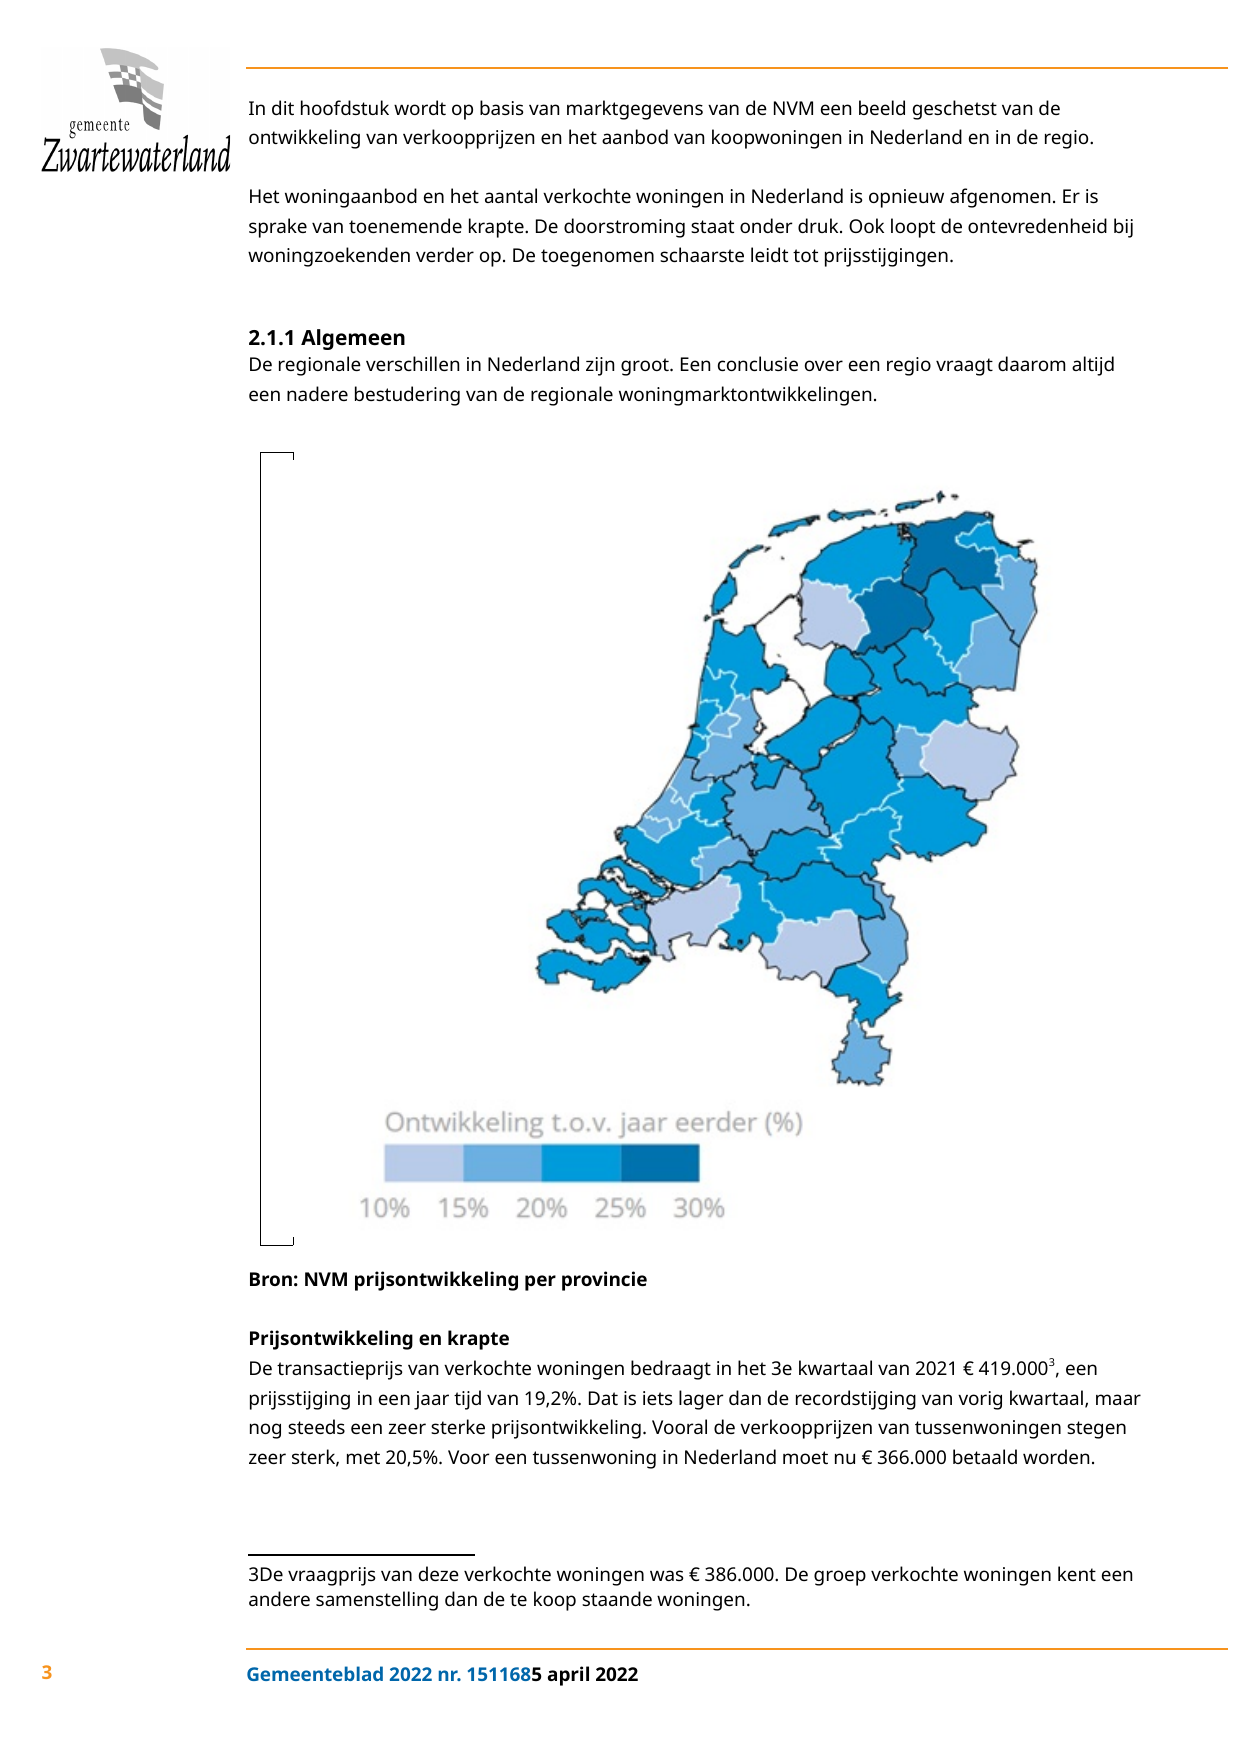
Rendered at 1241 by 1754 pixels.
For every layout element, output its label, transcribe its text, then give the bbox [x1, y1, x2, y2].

text De vraagprijs van deze verkochte woningen was € 386.000. De groep verkochte woningen kent een andere samenstelling dan de te koop staande woningen. [248, 1561, 1152, 1612]
text 2.1.1 Algemeen [248, 323, 1152, 351]
picture [268, 460, 1155, 1237]
text Bron: NVM prijsontwikkeling per provincie [248, 1266, 1152, 1292]
text In dit hoofdstuk wordt op basis van marktgegevens van de NVM een beeld geschetst van de ontwikkeling van verkoopprijzen en het aanbod van koopwoningen in Nederland en in de regio. [248, 95, 1152, 150]
text Prijsontwikkeling en krapte [248, 1326, 1152, 1351]
text De transactieprijs van verkochte woningen bedraagt in het 3e kwartaal van 2021 € 419.000, een prijsstijging in een jaar tijd van 19,2%. Dat is iets lager dan de recordstijging van vorig kwartaal, maar nog steeds een zeer sterke prijsontwikkeling. Vooral de verkoopprijzen van tussenwoningen stegen zeer sterk, met 20,5%. Voor een tussenwoning in Nederland moet nu € 366.000 betaald worden. [248, 1355, 1152, 1470]
text Het woningaanbod en het aantal verkochte woningen in Nederland is opnieuw afgenomen. Er is sprake van toenemende krapte. De doorstroming staat onder druk. Ook loopt de ontevredenheid bij woningzoekenden verder op. De toegenomen schaarste leidt tot prijsstijgingen. [248, 183, 1152, 268]
picture [41, 47, 231, 172]
text De regionale verschillen in Nederland zijn groot. Een conclusie over een regio vraagt daarom altijd een nadere bestudering van de regionale woningmarktontwikkelingen. [248, 351, 1152, 406]
